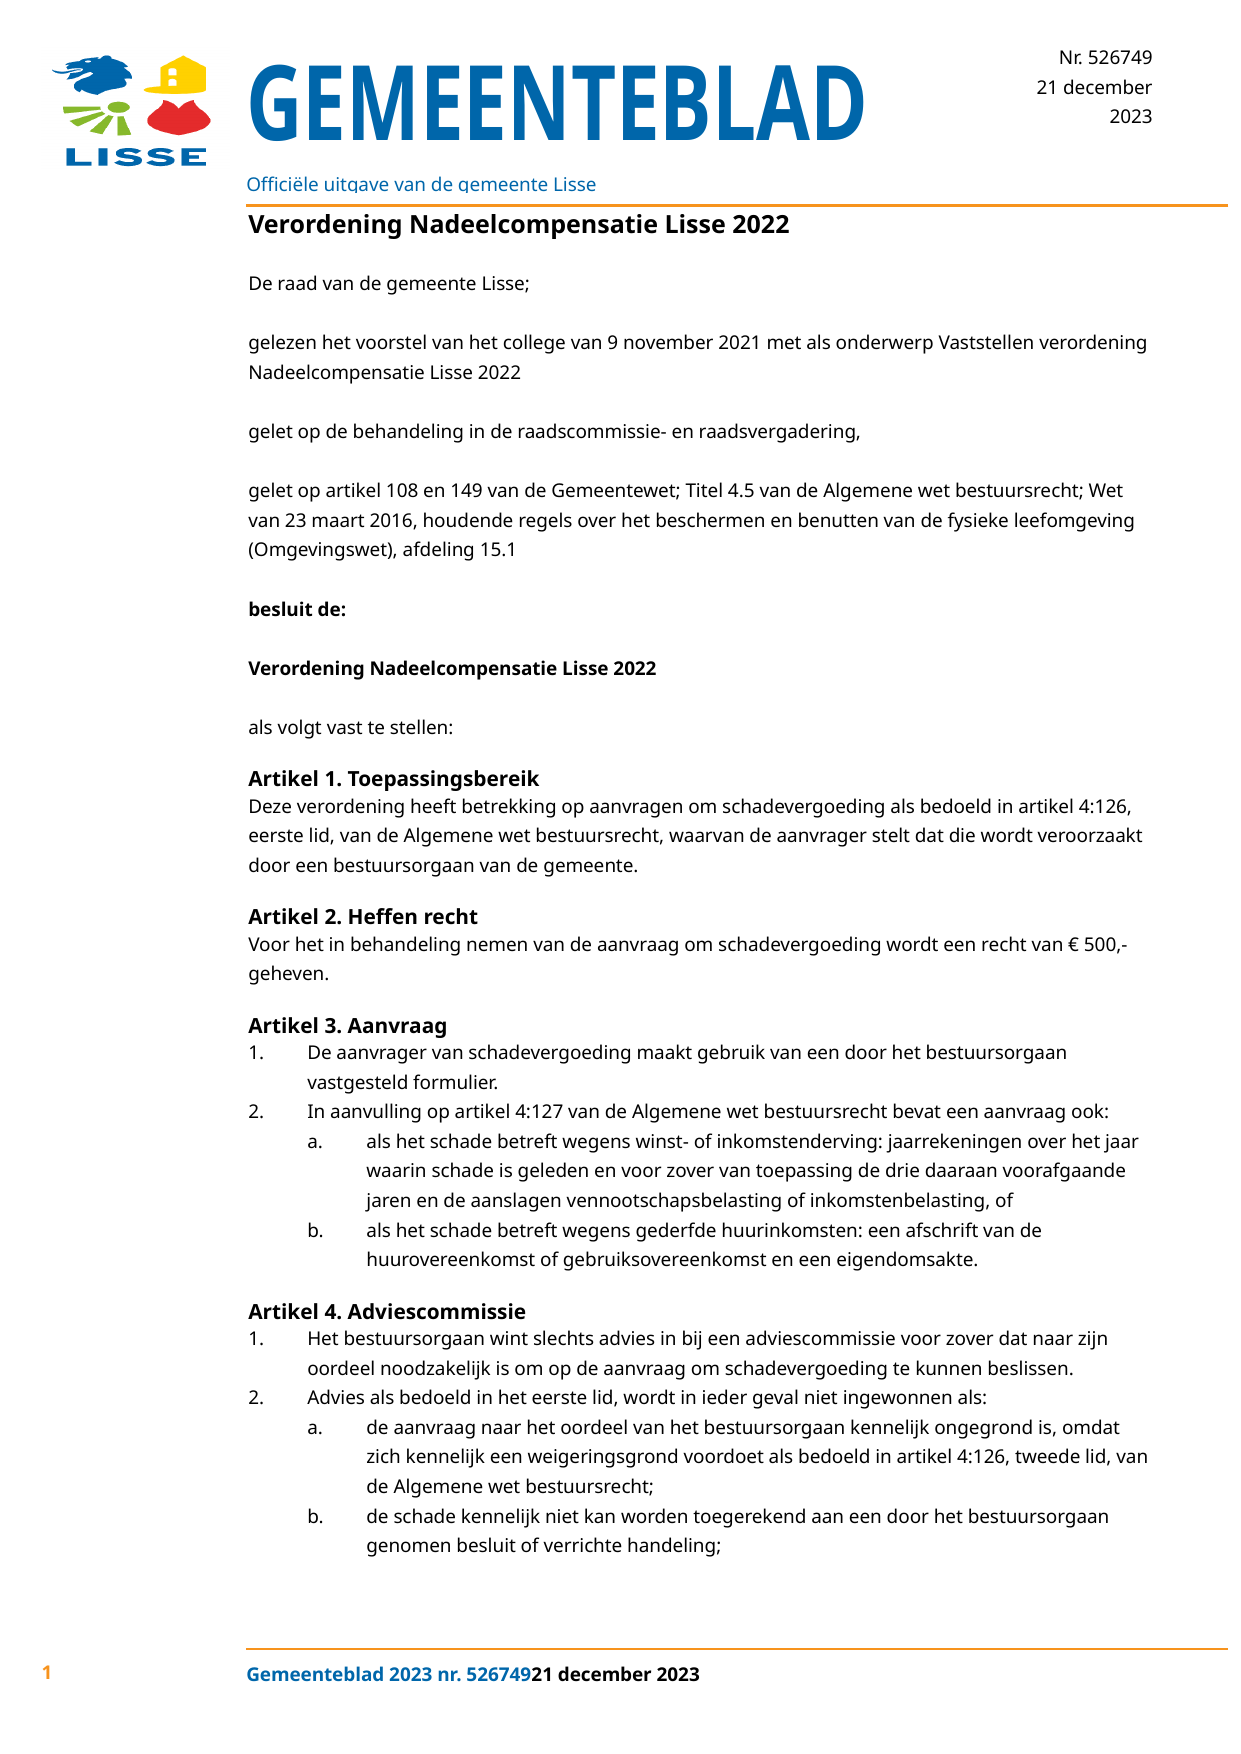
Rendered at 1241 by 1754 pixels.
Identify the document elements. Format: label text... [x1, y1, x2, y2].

list In aanvulling op artikel 4:127 van de Algemene wet bestuursrecht bevat een aanvraag ook: [248, 1098, 1152, 1124]
list Advies als bedoeld in het eerste lid, wordt in ieder geval niet ingewonnen als: [248, 1384, 1152, 1410]
text Verordening Nadeelcompensatie Lisse 2022 [248, 655, 1152, 681]
list als het schade betreft wegens winst- of inkomstenderving: jaarrekeningen over het jaar waarin schade is geleden en voor zover van toepassing de drie daaraan voorafgaande jaren en de aanslagen vennootschapsbelasting of inkomstenbelasting, of [307, 1128, 1152, 1213]
text Voor het in behandeling nemen van de aanvraag om schadevergoeding wordt een recht van € 500,- geheven. [248, 931, 1152, 986]
text Artikel 4. Adviescommissie [248, 1297, 1152, 1325]
text Artikel 1. Toepassingsbereik [248, 764, 1152, 793]
text Verordening Nadeelcompensatie Lisse 2022 [248, 207, 1152, 241]
list de aanvraag naar het oordeel van het bestuursorgaan kennelijk ongegrond is, omdat zich kennelijk een weigeringsgrond voordoet als bedoeld in artikel 4:126, tweede lid, van de Algemene wet bestuursrecht; [307, 1414, 1152, 1499]
text besluit de: [248, 596, 1152, 621]
list Het bestuursorgaan wint slechts advies in bij een adviescommissie voor zover dat naar zijn oordeel noodzakelijk is om op de aanvraag om schadevergoeding te kunnen beslissen. [248, 1325, 1152, 1381]
text Artikel 3. Aanvraag [248, 1011, 1152, 1039]
text gelet op artikel 108 en 149 van de Gemeentewet; Titel 4.5 van de Algemene wet bestuursrecht; Wet van 23 maart 2016, houdende regels over het beschermen en benutten van de fysieke leefomgeving (Omgevingswet), afdeling 15.1 [248, 477, 1152, 562]
text De raad van de gemeente Lisse; [248, 270, 1152, 296]
list de schade kennelijk niet kan worden toegerekend aan een door het bestuursorgaan genomen besluit of verrichte handeling; [307, 1503, 1152, 1558]
text gelet op de behandeling in de raadscommissie- en raadsvergadering, [248, 418, 1152, 444]
text als volgt vast te stellen: [248, 714, 1152, 740]
list De aanvrager van schadevergoeding maakt gebruik van een door het bestuursorgaan vastgesteld formulier. [248, 1039, 1152, 1095]
text Artikel 2. Heffen recht [248, 902, 1152, 931]
picture [41, 47, 231, 172]
text gelezen het voorstel van het college van 9 november 2021 met als onderwerp Vaststellen verordening Nadeelcompensatie Lisse 2022 [248, 329, 1152, 385]
list als het schade betreft wegens gederfde huurinkomsten: een afschrift van de huurovereenkomst of gebruiksovereenkomst en een eigendomsakte. [307, 1217, 1152, 1272]
text Deze verordening heeft betrekking op aanvragen om schadevergoeding als bedoeld in artikel 4:126, eerste lid, van de Algemene wet bestuursrecht, waarvan de aanvrager stelt dat die wordt veroorzaakt door een bestuursorgaan van de gemeente. [248, 793, 1152, 878]
